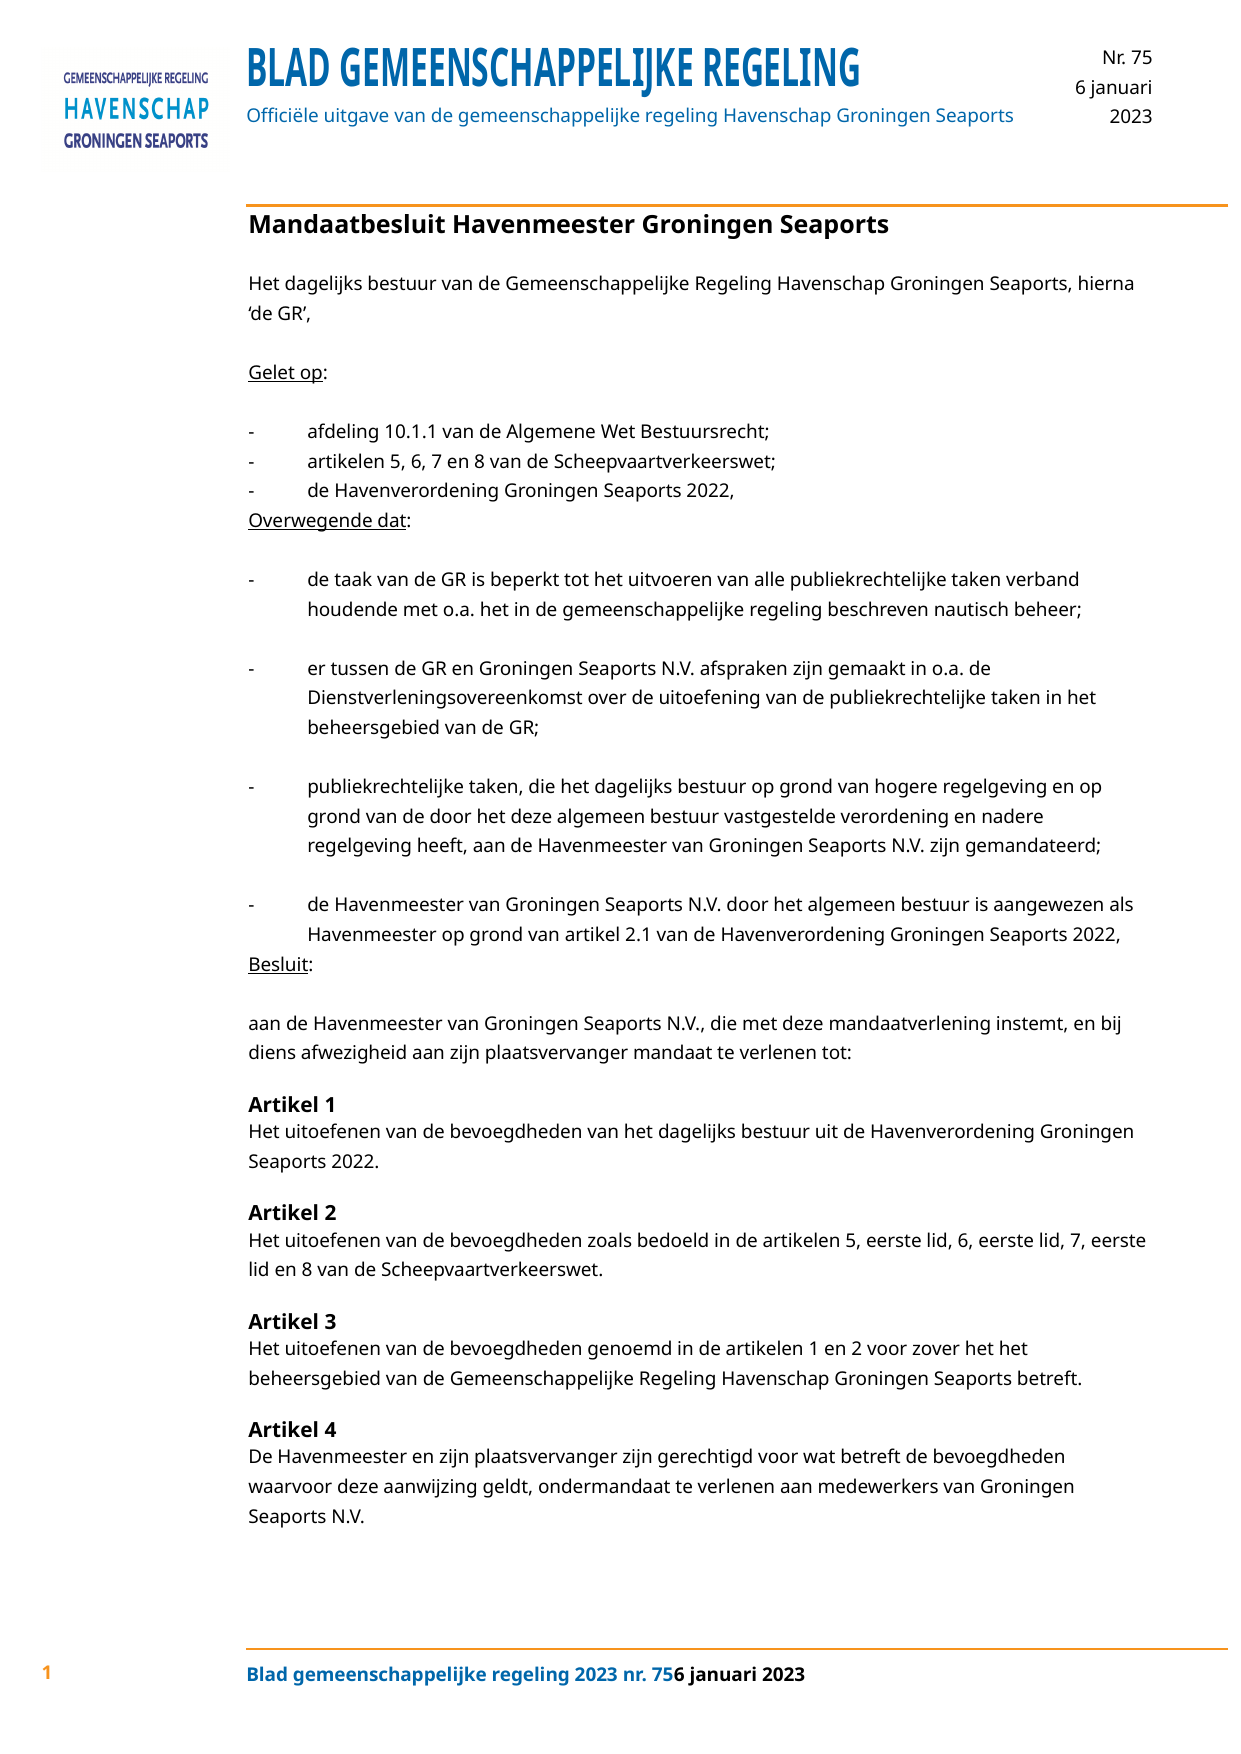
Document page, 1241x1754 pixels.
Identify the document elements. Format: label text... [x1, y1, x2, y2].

list de taak van de GR is beperkt tot het uitvoeren van alle publiekrechtelijke taken verband houdende met o.a. het in de gemeenschappelijke regeling beschreven nautisch beheer; [248, 566, 1152, 621]
list de Havenverordening Groningen Seaports 2022, [248, 477, 1152, 503]
text Artikel 1 [248, 1090, 1152, 1118]
text Gelet op: [248, 359, 1152, 385]
picture [41, 47, 231, 172]
text Artikel 4 [248, 1415, 1152, 1444]
text De Havenmeester en zijn plaatsvervanger zijn gerechtigd voor wat betreft de bevoegdheden waarvoor deze aanwijzing geldt, ondermandaat te verlenen aan medewerkers van Groningen Seaports N.V. [248, 1444, 1152, 1528]
text Het uitoefenen van de bevoegdheden van het dagelijks bestuur uit de Havenverordening Groningen Seaports 2022. [248, 1118, 1152, 1174]
text Het dagelijks bestuur van de Gemeenschappelijke Regeling Havenschap Groningen Seaports, hierna ‘de GR’, [248, 270, 1152, 326]
list afdeling 10.1.1 van de Algemene Wet Bestuursrecht; [248, 418, 1152, 444]
text Overwegende dat: [248, 507, 1152, 533]
text Besluit: [248, 951, 1152, 976]
text Het uitoefenen van de bevoegdheden genoemd in de artikelen 1 en 2 voor zover het het beheersgebied van de Gemeenschappelijke Regeling Havenschap Groningen Seaports betreft. [248, 1335, 1152, 1391]
list publiekrechtelijke taken, die het dagelijks bestuur op grond van hogere regelgeving en op grond van de door het deze algemeen bestuur vastgestelde verordening en nadere regelgeving heeft, aan de Havenmeester van Groningen Seaports N.V. zijn gemandateerd; [248, 773, 1152, 858]
list artikelen 5, 6, 7 en 8 van de Scheepvaartverkeerswet; [248, 448, 1152, 473]
text Artikel 3 [248, 1307, 1152, 1335]
text Mandaatbesluit Havenmeester Groningen Seaports [248, 207, 1152, 241]
text Het uitoefenen van de bevoegdheden zoals bedoeld in de artikelen 5, eerste lid, 6, eerste lid, 7, eerste lid en 8 van de Scheepvaartverkeerswet. [248, 1227, 1152, 1282]
list er tussen de GR en Groningen Seaports N.V. afspraken zijn gemaakt in o.a. de Dienstverleningsovereenkomst over de uitoefening van de publiekrechtelijke taken in het beheersgebied van de GR; [248, 655, 1152, 740]
list de Havenmeester van Groningen Seaports N.V. door het algemeen bestuur is aangewezen als Havenmeester op grond van artikel 2.1 van de Havenverordening Groningen Seaports 2022, [248, 892, 1152, 947]
text Artikel 2 [248, 1198, 1152, 1227]
text aan de Havenmeester van Groningen Seaports N.V., die met deze mandaatverlening instemt, en bij diens afwezigheid aan zijn plaatsvervanger mandaat te verlenen tot: [248, 1010, 1152, 1065]
